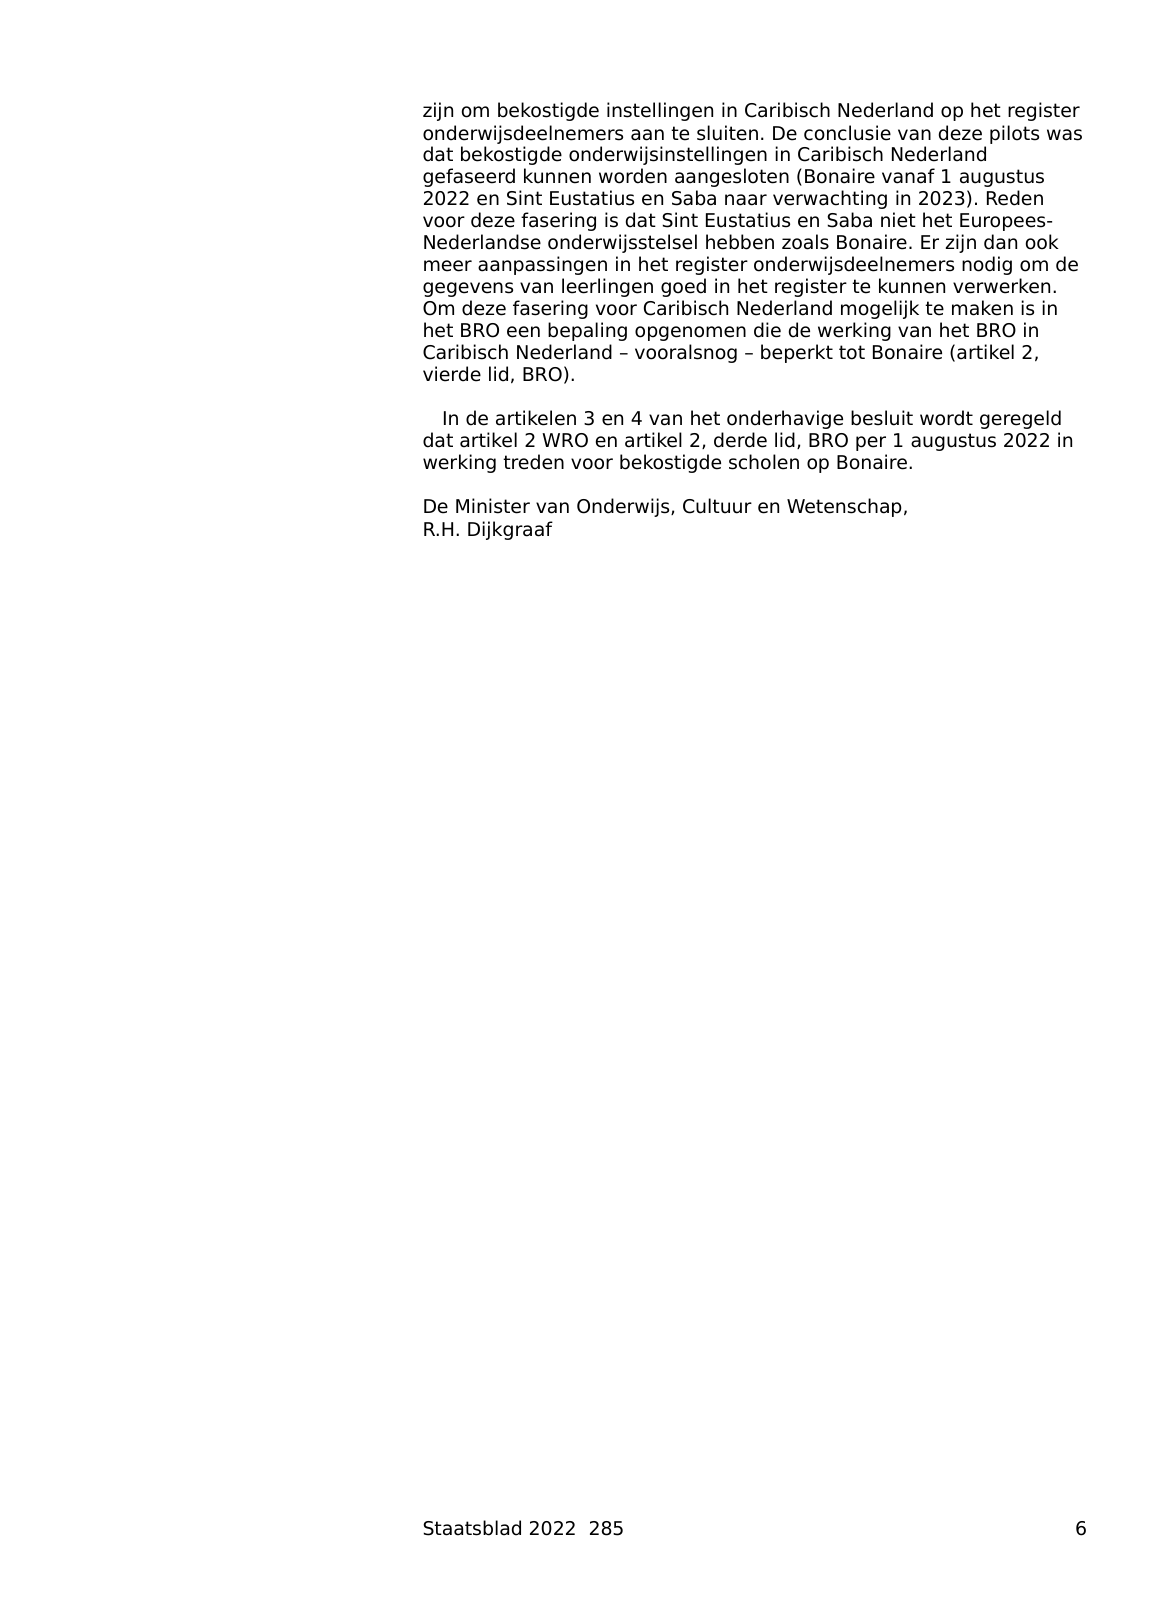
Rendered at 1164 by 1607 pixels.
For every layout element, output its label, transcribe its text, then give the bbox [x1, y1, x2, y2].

text zijn om bekostigde instellingen in Caribisch Nederland op het register onderwijsdeelnemers aan te sluiten. De conclusie van deze pilots was dat bekostigde onderwijsinstellingen in Caribisch Nederland gefaseerd kunnen worden aangesloten (Bonaire vanaf 1 augustus 2022 en Sint Eustatius en Saba naar verwachting in 2023). Reden voor deze fasering is dat Sint Eustatius en Saba niet het Europees-Nederlandse onderwijsstelsel hebben zoals Bonaire. Er zijn dan ook meer aanpassingen in het register onderwijsdeelnemers nodig om de gegevens van leerlingen goed in het register te kunnen verwerken. Om deze fasering voor Caribisch Nederland mogelijk te maken is in het BRO een bepaling opgenomen die de werking van het BRO in Caribisch Nederland – vooralsnog – beperkt tot Bonaire (artikel 2, vierde lid, BRO). [422, 100, 1087, 386]
text De Minister van Onderwijs, Cultuur en Wetenschap, R.H. Dijkgraaf [422, 496, 1087, 540]
text In de artikelen 3 en 4 van het onderhavige besluit wordt geregeld dat artikel 2 WRO en artikel 2, derde lid, BRO per 1 augustus 2022 in werking treden voor bekostigde scholen op Bonaire. [422, 408, 1087, 474]
